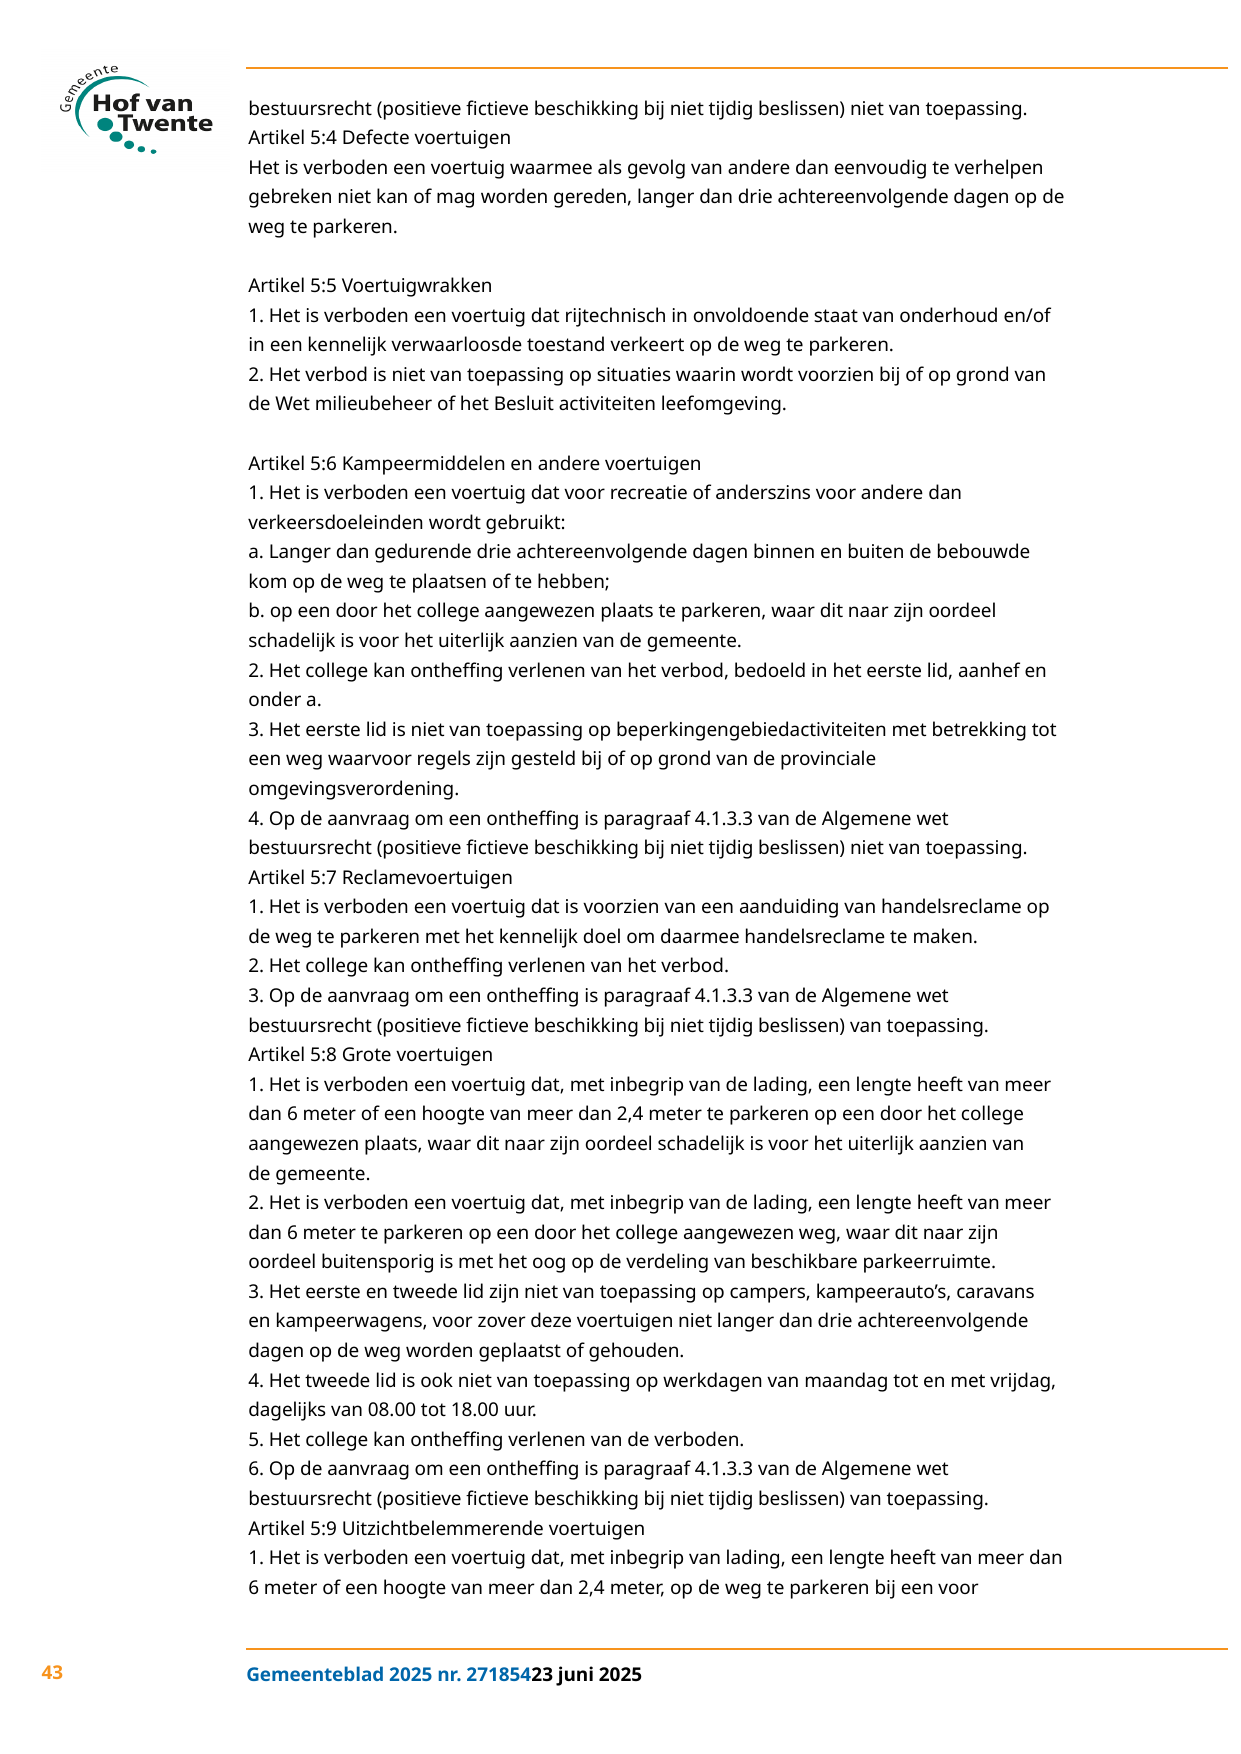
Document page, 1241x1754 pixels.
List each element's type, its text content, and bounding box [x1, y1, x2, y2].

text 3. Het eerste lid is niet van toepassing op beperkingengebiedactiviteiten met betrekking tot [248, 716, 1152, 742]
text Artikel 5:4 Defecte voertuigen [248, 124, 1152, 150]
text dan 6 meter te parkeren op een door het college aangewezen weg, waar dit naar zijn [248, 1219, 1152, 1245]
text kom op de weg te plaatsen of te hebben; [248, 568, 1152, 594]
picture [41, 47, 231, 172]
text 1. Het is verboden een voertuig dat, met inbegrip van lading, een lengte heeft van meer dan [248, 1544, 1152, 1570]
text 2. Het college kan ontheffing verlenen van het verbod. [248, 953, 1152, 978]
text oordeel buitensporig is met het oog op de verdeling van beschikbare parkeerruimte. [248, 1248, 1152, 1274]
text 1. Het is verboden een voertuig dat rijtechnisch in onvoldoende staat van onderhoud en/of [248, 302, 1152, 328]
text 2. Het college kan ontheffing verlenen van het verbod, bedoeld in het eerste lid, aanhef en [248, 657, 1152, 683]
text de gemeente. [248, 1160, 1152, 1186]
text weg te parkeren. [248, 213, 1152, 239]
text 6. Op de aanvraag om een ontheffing is paragraaf 4.1.3.3 van de Algemene wet [248, 1456, 1152, 1481]
text bestuursrecht (positieve fictieve beschikking bij niet tijdig beslissen) niet van toepassing. [248, 834, 1152, 860]
text dan 6 meter of een hoogte van meer dan 2,4 meter te parkeren op een door het college [248, 1101, 1152, 1126]
text Artikel 5:6 Kampeermiddelen en andere voertuigen [248, 450, 1152, 476]
text onder a. [248, 686, 1152, 712]
text bestuursrecht (positieve fictieve beschikking bij niet tijdig beslissen) van toepassing. [248, 1485, 1152, 1511]
text 1. Het is verboden een voertuig dat voor recreatie of anderszins voor andere dan [248, 479, 1152, 505]
text bestuursrecht (positieve fictieve beschikking bij niet tijdig beslissen) niet van toepassing. [248, 95, 1152, 121]
text aangewezen plaats, waar dit naar zijn oordeel schadelijk is voor het uiterlijk aanzien van [248, 1130, 1152, 1156]
text 6 meter of een hoogte van meer dan 2,4 meter, op de weg te parkeren bij een voor [248, 1574, 1152, 1600]
text dagen op de weg worden geplaatst of gehouden. [248, 1337, 1152, 1363]
text schadelijk is voor het uiterlijk aanzien van de gemeente. [248, 627, 1152, 653]
text b. op een door het college aangewezen plaats te parkeren, waar dit naar zijn oordeel [248, 598, 1152, 623]
text en kampeerwagens, voor zover deze voertuigen niet langer dan drie achtereenvolgende [248, 1308, 1152, 1333]
text Artikel 5:5 Voertuigwrakken [248, 272, 1152, 298]
text een weg waarvoor regels zijn gesteld bij of op grond van de provinciale [248, 746, 1152, 771]
text 3. Het eerste en tweede lid zijn niet van toepassing op campers, kampeerauto’s, caravans [248, 1278, 1152, 1304]
text dagelijks van 08.00 tot 18.00 uur. [248, 1396, 1152, 1422]
text 5. Het college kan ontheffing verlenen van de verboden. [248, 1426, 1152, 1452]
text de Wet milieubeheer of het Besluit activiteiten leefomgeving. [248, 391, 1152, 416]
text Artikel 5:7 Reclamevoertuigen [248, 864, 1152, 890]
text 2. Het verbod is niet van toepassing op situaties waarin wordt voorzien bij of op grond van [248, 361, 1152, 387]
text 2. Het is verboden een voertuig dat, met inbegrip van de lading, een lengte heeft van meer [248, 1189, 1152, 1215]
text 3. Op de aanvraag om een ontheffing is paragraaf 4.1.3.3 van de Algemene wet [248, 982, 1152, 1008]
text omgevingsverordening. [248, 775, 1152, 801]
text Artikel 5:9 Uitzichtbelemmerende voertuigen [248, 1515, 1152, 1541]
text 4. Het tweede lid is ook niet van toepassing op werkdagen van maandag tot en met vrijdag, [248, 1367, 1152, 1393]
text de weg te parkeren met het kennelijk doel om daarmee handelsreclame te maken. [248, 923, 1152, 949]
text 4. Op de aanvraag om een ontheffing is paragraaf 4.1.3.3 van de Algemene wet [248, 805, 1152, 831]
text Artikel 5:8 Grote voertuigen [248, 1041, 1152, 1067]
text verkeersdoeleinden wordt gebruikt: [248, 509, 1152, 535]
text in een kennelijk verwaarloosde toestand verkeert op de weg te parkeren. [248, 331, 1152, 357]
text 1. Het is verboden een voertuig dat, met inbegrip van de lading, een lengte heeft van meer [248, 1071, 1152, 1097]
text a. Langer dan gedurende drie achtereenvolgende dagen binnen en buiten de bebouwde [248, 538, 1152, 564]
text gebreken niet kan of mag worden gereden, langer dan drie achtereenvolgende dagen op de [248, 183, 1152, 209]
text Het is verboden een voertuig waarmee als gevolg van andere dan eenvoudig te verhelpen [248, 154, 1152, 180]
text 1. Het is verboden een voertuig dat is voorzien van een aanduiding van handelsreclame op [248, 893, 1152, 919]
text bestuursrecht (positieve fictieve beschikking bij niet tijdig beslissen) van toepassing. [248, 1012, 1152, 1038]
